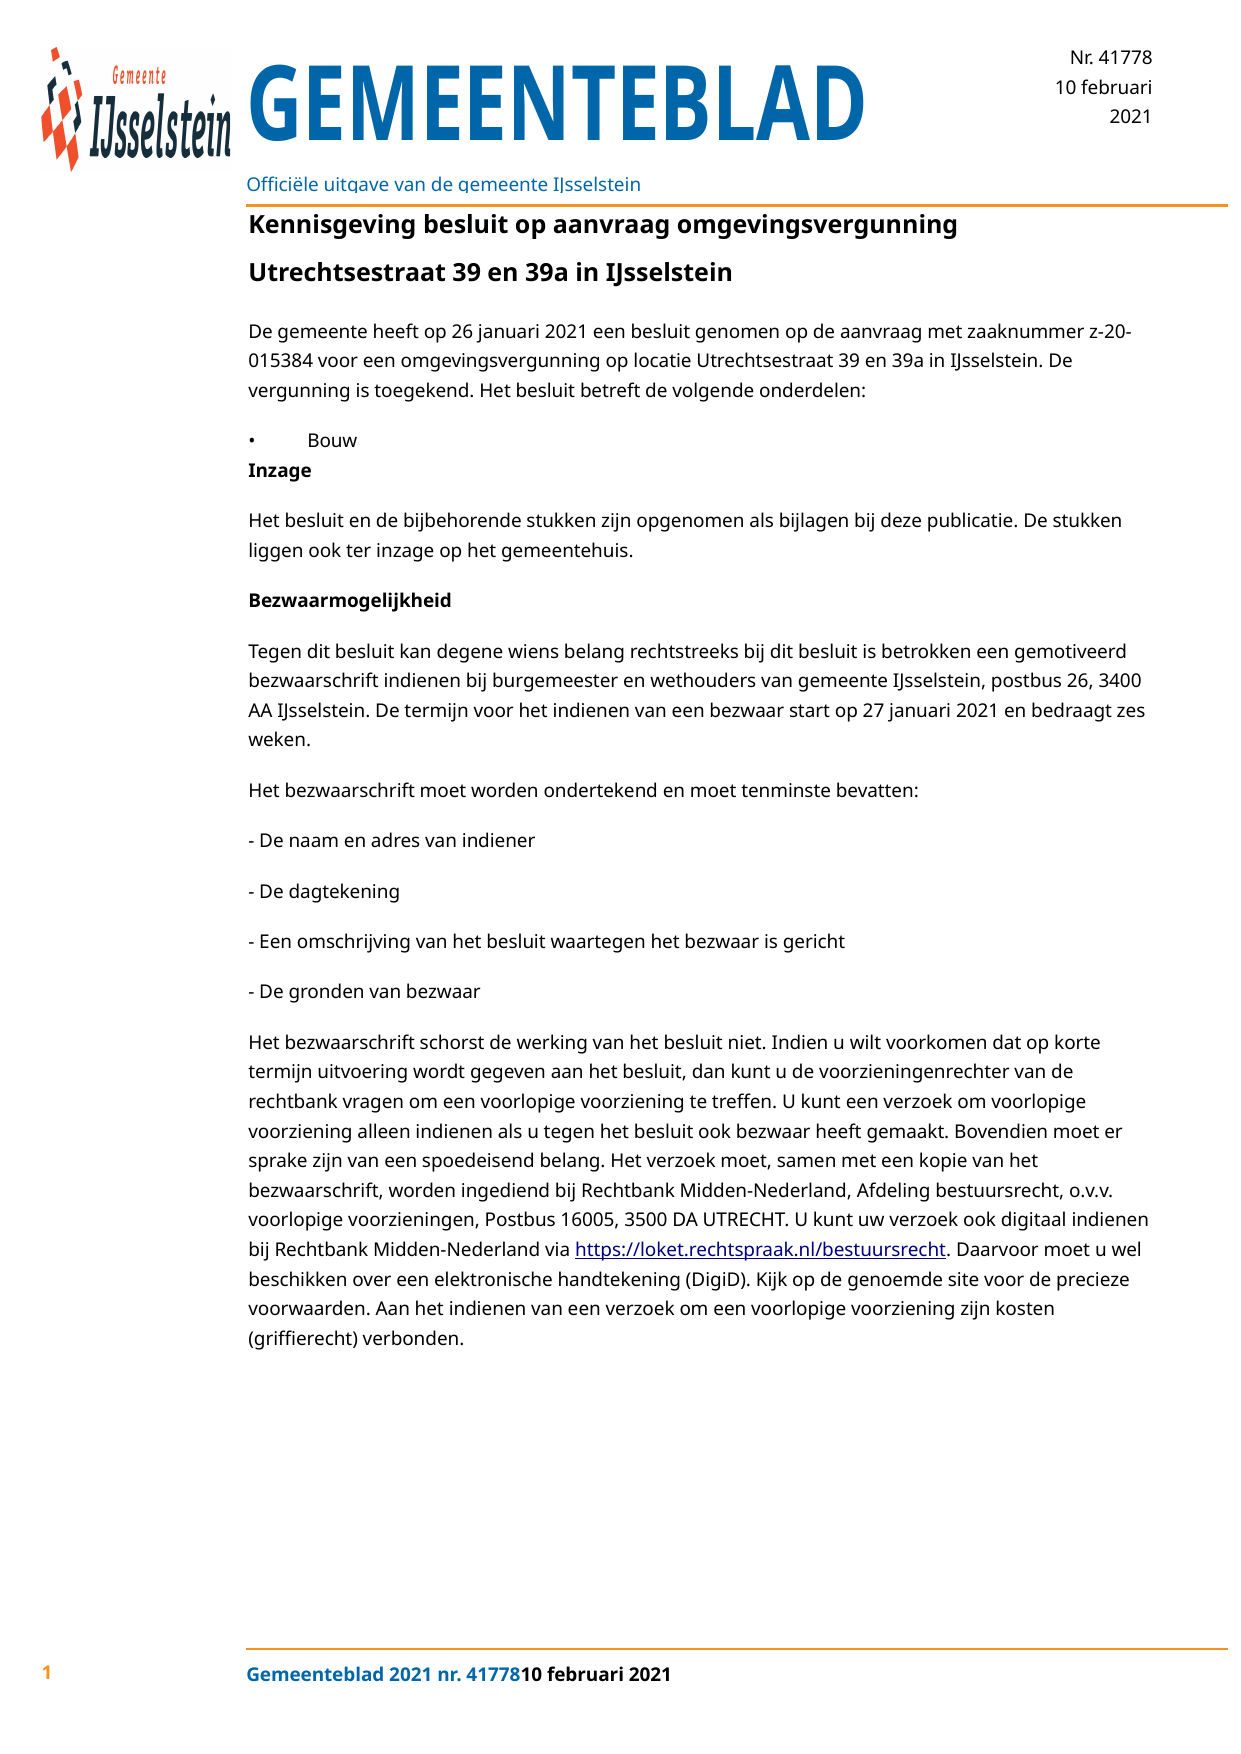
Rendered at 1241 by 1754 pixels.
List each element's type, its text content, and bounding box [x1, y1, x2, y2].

text De gemeente heeft op 26 januari 2021 een besluit genomen op de aanvraag met zaaknummer z-20-015384 voor een omgevingsvergunning op locatie Utrechtsestraat 39 en 39a in IJsselstein. De vergunning is toegekend. Het besluit betreft de volgende onderdelen: [248, 318, 1152, 403]
text - De dagtekening [248, 878, 1152, 904]
text Inzage [248, 457, 1152, 483]
text - De naam en adres van indiener [248, 827, 1152, 853]
picture [41, 47, 231, 172]
text Kennisgeving besluit op aanvraag omgevingsvergunning Utrechtsestraat 39 en 39a in IJsselstein [248, 207, 1152, 288]
text Het bezwaarschrift schorst de werking van het besluit niet. Indien u wilt voorkomen dat op korte termijn uitvoering wordt gegeven aan het besluit, dan kunt u de voorzieningenrechter van de rechtbank vragen om een voorlopige voorziening te treffen. U kunt een verzoek om voorlopige voorziening alleen indienen als u tegen het besluit ook bezwaar heeft gemaakt. Bovendien moet er sprake zijn van een spoedeisend belang. Het verzoek moet, samen met een kopie van het bezwaarschrift, worden ingediend bij Rechtbank Midden-Nederland, Afdeling bestuursrecht, o.v.v. voorlopige voorzieningen, Postbus 16005, 3500 DA UTRECHT. U kunt uw verzoek ook digitaal indienen bij Rechtbank Midden-Nederland via https://loket.rechtspraak.nl/bestuursrecht. Daarvoor moet u wel beschikken over een elektronische handtekening (DigiD). Kijk op de genoemde site voor de precieze voorwaarden. Aan het indienen van een verzoek om een voorlopige voorziening zijn kosten (griffierecht) verbonden. [248, 1029, 1152, 1351]
text Het besluit en de bijbehorende stukken zijn opgenomen als bijlagen bij deze publicatie. De stukken liggen ook ter inzage op het gemeentehuis. [248, 507, 1152, 563]
text Bezwaarmogelijkheid [248, 587, 1152, 613]
text Het bezwaarschrift moet worden ondertekend en moet tenminste bevatten: [248, 777, 1152, 803]
list Bouw [248, 427, 1152, 453]
text Tegen dit besluit kan degene wiens belang rechtstreeks bij dit besluit is betrokken een gemotiveerd bezwaarschrift indienen bij burgemeester en wethouders van gemeente IJsselstein, postbus 26, 3400 AA IJsselstein. De termijn voor het indienen van een bezwaar start op 27 januari 2021 en bedraagt zes weken. [248, 638, 1152, 752]
text - De gronden van bezwaar [248, 979, 1152, 1004]
text - Een omschrijving van het besluit waartegen het bezwaar is gericht [248, 928, 1152, 954]
